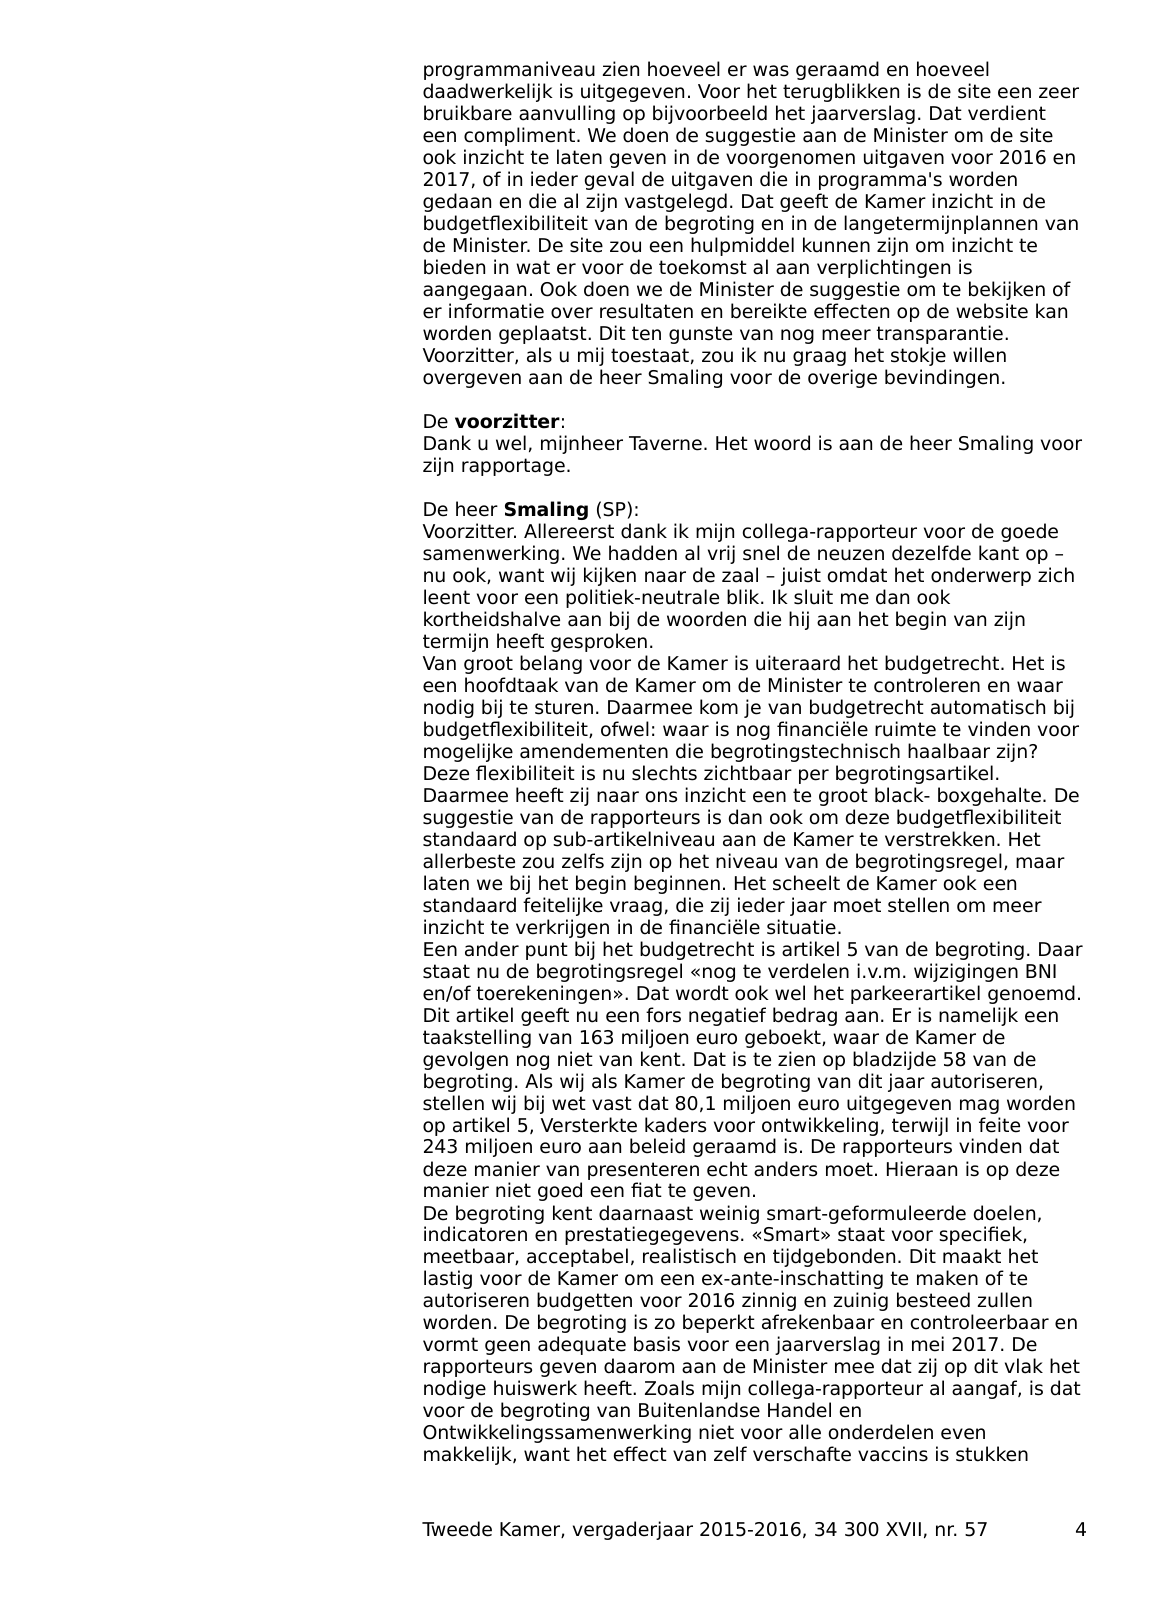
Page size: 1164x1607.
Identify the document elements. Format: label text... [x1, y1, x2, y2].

text De voorzitter: [422, 411, 1087, 433]
text Voorzitter, als u mij toestaat, zou ik nu graag het stokje willen overgeven aan de heer Smaling voor de overige bevindingen. [422, 345, 1087, 389]
text Een ander punt bij het budgetrecht is artikel 5 van de begroting. Daar staat nu de begrotingsregel «nog te verdelen i.v.m. wijzigingen BNI en/of toerekeningen». Dat wordt ook wel het parkeerartikel genoemd. Dit artikel geeft nu een fors negatief bedrag aan. Er is namelijk een taakstelling van 163 miljoen euro geboekt, waar de Kamer de gevolgen nog niet van kent. Dat is te zien op bladzijde 58 van de begroting. Als wij als Kamer de begroting van dit jaar autoriseren, stellen wij bij wet vast dat 80,1 miljoen euro uitgegeven mag worden op artikel 5, Versterkte kaders voor ontwikkeling, terwijl in feite voor 243 miljoen euro aan beleid geraamd is. De rapporteurs vinden dat deze manier van presenteren echt anders moet. Hieraan is op deze manier niet goed een fiat te geven. [422, 939, 1087, 1202]
text Dank u wel, mijnheer Taverne. Het woord is aan de heer Smaling voor zijn rapportage. [422, 433, 1087, 477]
text Van groot belang voor de Kamer is uiteraard het budgetrecht. Het is een hoofdtaak van de Kamer om de Minister te controleren en waar nodig bij te sturen. Daarmee kom je van budgetrecht automatisch bij budgetflexibiliteit, ofwel: waar is nog financiële ruimte te vinden voor mogelijke amendementen die begrotingstechnisch haalbaar zijn? Deze flexibiliteit is nu slechts zichtbaar per begrotingsartikel. Daarmee heeft zij naar ons inzicht een te groot black- boxgehalte. De suggestie van de rapporteurs is dan ook om deze budgetflexibiliteit standaard op sub-artikelniveau aan de Kamer te verstrekken. Het allerbeste zou zelfs zijn op het niveau van de begrotingsregel, maar laten we bij het begin beginnen. Het scheelt de Kamer ook een standaard feitelijke vraag, die zij ieder jaar moet stellen om meer inzicht te verkrijgen in de financiële situatie. [422, 653, 1087, 939]
text programmaniveau zien hoeveel er was geraamd en hoeveel daadwerkelijk is uitgegeven. Voor het terugblikken is de site een zeer bruikbare aanvulling op bijvoorbeeld het jaarverslag. Dat verdient een compliment. We doen de suggestie aan de Minister om de site ook inzicht te laten geven in de voorgenomen uitgaven voor 2016 en 2017, of in ieder geval de uitgaven die in programma's worden gedaan en die al zijn vastgelegd. Dat geeft de Kamer inzicht in de budgetflexibiliteit van de begroting en in de langetermijnplannen van de Minister. De site zou een hulpmiddel kunnen zijn om inzicht te bieden in wat er voor de toekomst al aan verplichtingen is aangegaan. Ook doen we de Minister de suggestie om te bekijken of er informatie over resultaten en bereikte effecten op de website kan worden geplaatst. Dit ten gunste van nog meer transparantie. [422, 59, 1087, 345]
text De heer Smaling (SP): [422, 499, 1087, 521]
text Voorzitter. Allereerst dank ik mijn collega-rapporteur voor de goede samenwerking. We hadden al vrij snel de neuzen dezelfde kant op – nu ook, want wij kijken naar de zaal – juist omdat het onderwerp zich leent voor een politiek-neutrale blik. Ik sluit me dan ook kortheidshalve aan bij de woorden die hij aan het begin van zijn termijn heeft gesproken. [422, 521, 1087, 653]
text De begroting kent daarnaast weinig smart-geformuleerde doelen, indicatoren en prestatiegegevens. «Smart» staat voor specifiek, meetbaar, acceptabel, realistisch en tijdgebonden. Dit maakt het lastig voor de Kamer om een ex-ante-inschatting te maken of te autoriseren budgetten voor 2016 zinnig en zuinig besteed zullen worden. De begroting is zo beperkt afrekenbaar en controleerbaar en vormt geen adequate basis voor een jaarverslag in mei 2017. De rapporteurs geven daarom aan de Minister mee dat zij op dit vlak het nodige huiswerk heeft. Zoals mijn collega-rapporteur al aangaf, is dat voor de begroting van Buitenlandse Handel en Ontwikkelingssamenwerking niet voor alle onderdelen even makkelijk, want het effect van zelf verschafte vaccins is stukken [422, 1202, 1087, 1466]
